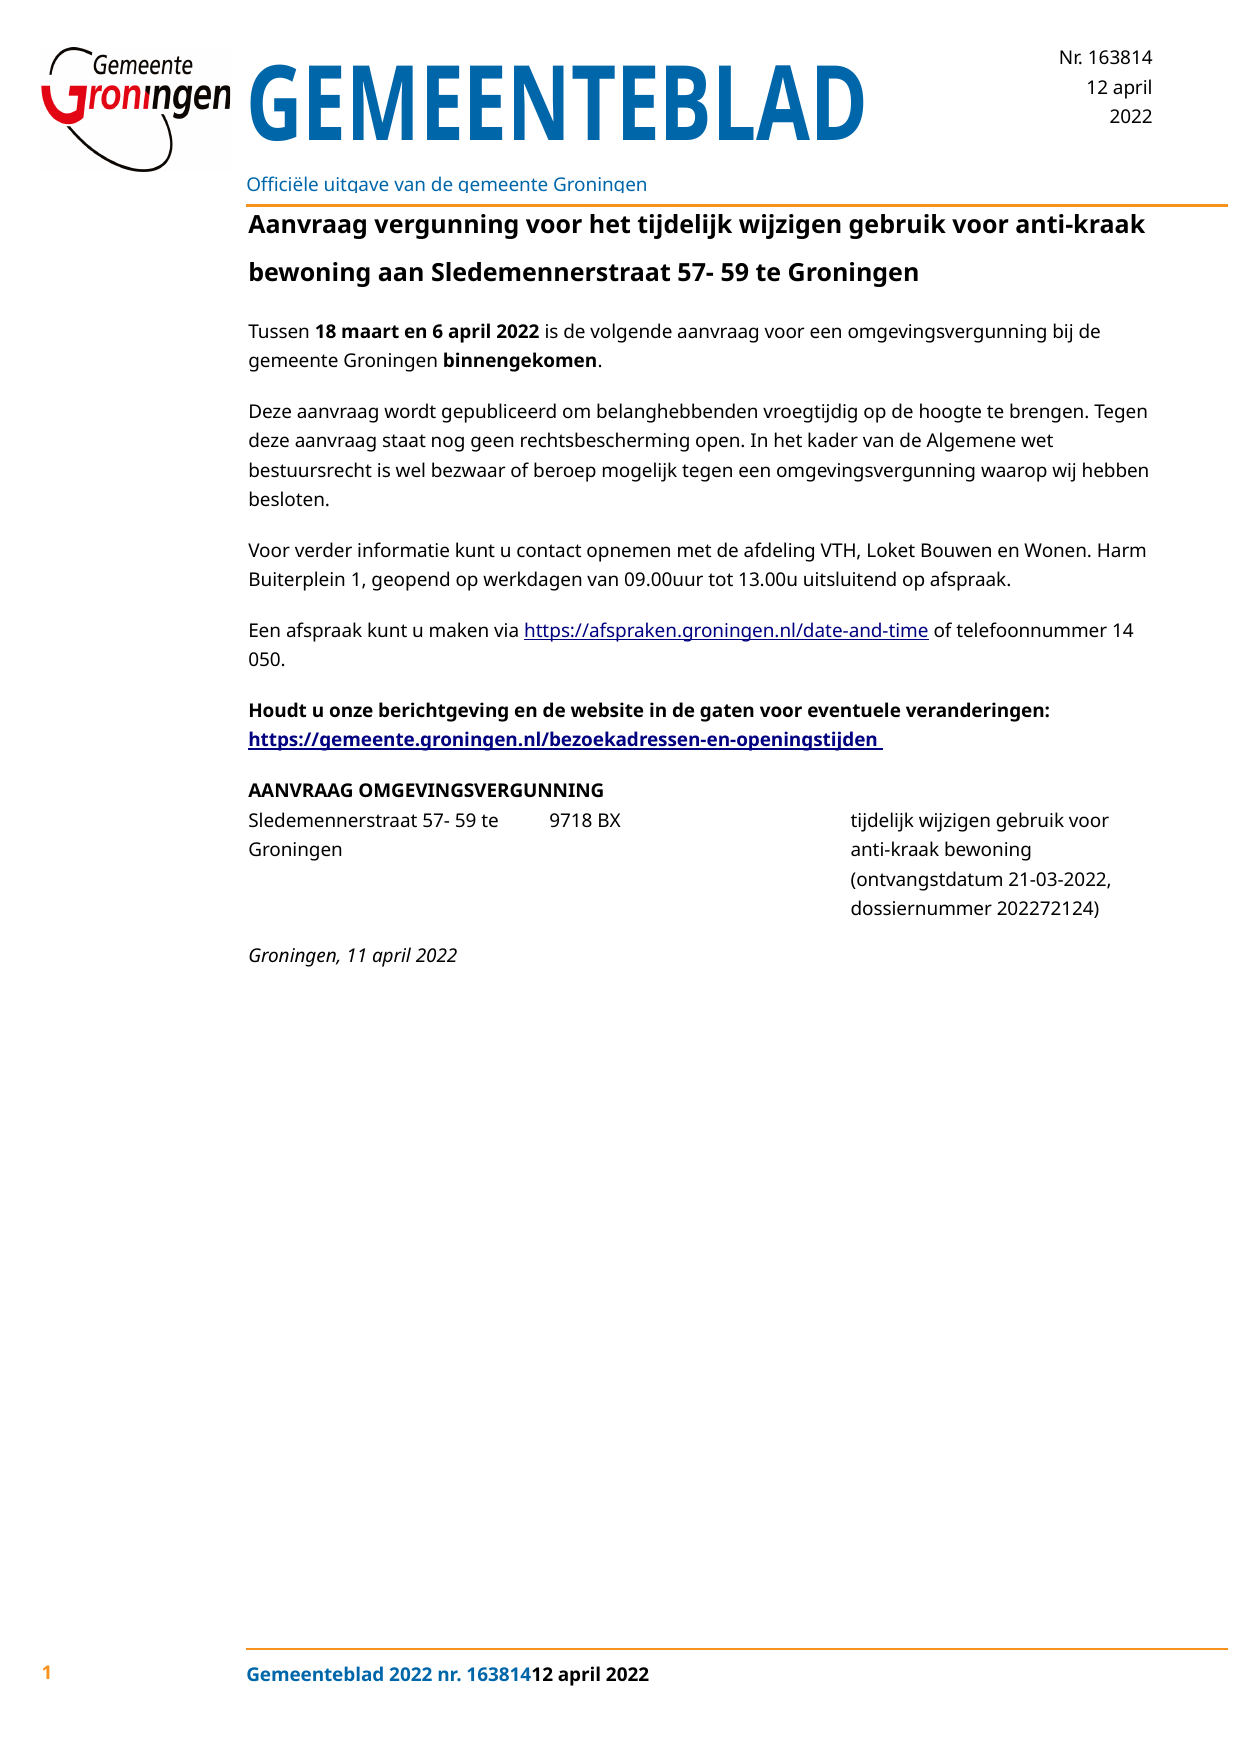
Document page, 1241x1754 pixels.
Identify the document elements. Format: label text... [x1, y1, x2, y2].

text Aanvraag vergunning voor het tijdelijk wijzigen gebruik voor anti-kraak bewoning aan Sledemennerstraat 57- 59 te Groningen [248, 207, 1152, 288]
text Voor verder informatie kunt u contact opnemen met de afdeling VTH, Loket Bouwen en Wonen. Harm Buiterplein 1, geopend op werkdagen van 09.00uur tot 13.00u uitsluitend op afspraak. [248, 537, 1152, 592]
text AANVRAAG OMGEVINGSVERGUNNING [248, 777, 1152, 803]
text Groningen, 11 april 2022 [248, 943, 1152, 968]
table_header Sledemennerstraat 57- 59 te Groningen [248, 807, 549, 921]
picture [41, 47, 231, 172]
text Tussen 18 maart en 6 april 2022 is de volgende aanvraag voor een omgevingsvergunning bij de gemeente Groningen binnengekomen. [248, 318, 1152, 373]
table_header 9718 BX [549, 807, 850, 921]
table_header tijdelijk wijzigen gebruik voor anti-kraak bewoning (ontvangstdatum 21-03-2022, dossiernummer 202272124) [850, 807, 1152, 921]
text Deze aanvraag wordt gepubliceerd om belanghebbenden vroegtijdig op de hoogte te brengen. Tegen deze aanvraag staat nog geen rechtsbescherming open. In het kader van de Algemene wet bestuursrecht is wel bezwaar of beroep mogelijk tegen een omgevingsvergunning waarop wij hebben besloten. [248, 398, 1152, 512]
text Houdt u onze berichtgeving en de website in de gaten voor eventuele veranderingen: https://gemeente.groningen.nl/bezoekadressen-en-openingstijden [248, 697, 1152, 752]
text Een afspraak kunt u maken via https://afspraken.groningen.nl/date-and-time of telefoonnummer 14 050. [248, 617, 1152, 672]
